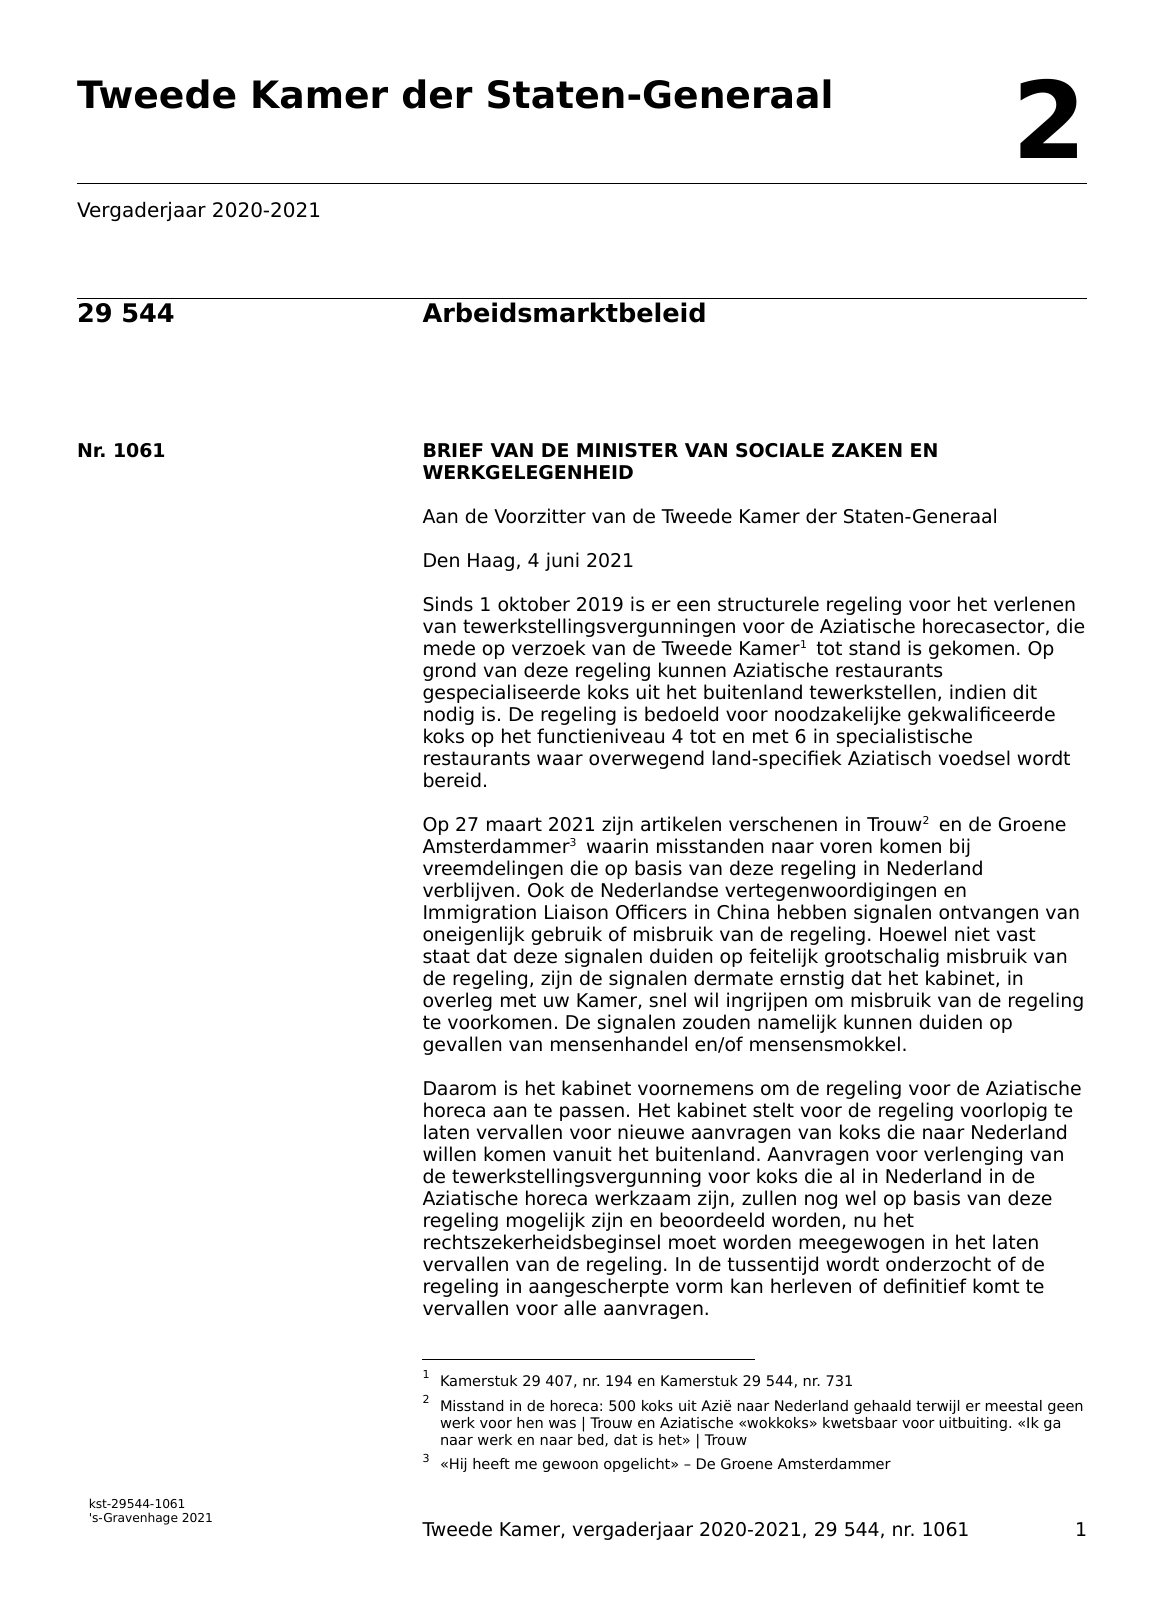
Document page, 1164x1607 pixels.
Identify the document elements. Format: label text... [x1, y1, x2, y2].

text kst-29544-1061 [88, 1497, 323, 1511]
text 's-Gravenhage 2021 [88, 1511, 323, 1525]
table_cell Vergaderjaar 2020-2021 [77, 184, 1087, 298]
text Misstand in de horeca: 500 koks uit Azië naar Nederland gehaald terwijl er meestal geen werk voor hen was | Trouw en Aziatische «wokkoks» kwetsbaar voor uitbuiting. «Ik ga naar werk en naar bed, dat is het» | Trouw [422, 1393, 1087, 1449]
text Kamerstuk 29 407, nr. 194 en Kamerstuk 29 544, nr. 731 [422, 1368, 1087, 1391]
table_header 2 [886, 59, 1087, 183]
text Den Haag, 4 juni 2021 [422, 550, 1087, 572]
text Daarom is het kabinet voornemens om de regeling voor de Aziatische horeca aan te passen. Het kabinet stelt voor de regeling voorlopig te laten vervallen voor nieuwe aanvragen van koks die naar Nederland willen komen vanuit het buitenland. Aanvragen voor verlenging van de tewerkstellingsvergunning voor koks die al in Nederland in de Aziatische horeca werkzaam zijn, zullen nog wel op basis van deze regeling mogelijk zijn en beoordeeld worden, nu het rechtszekerheidsbeginsel moet worden meegewogen in het laten vervallen van de regeling. In de tussentijd wordt onderzocht of de regeling in aangescherpte vorm kan herleven of definitief komt te vervallen voor alle aanvragen. [422, 1078, 1087, 1320]
subtitle 29 544 Arbeidsmarktbeleid [77, 299, 1087, 329]
subtitle Nr. 1061 BRIEF VAN DE MINISTER VAN SOCIALE ZAKEN EN WERKGELEGENHEID [77, 440, 1087, 484]
text «Hij heeft me gewoon opgelicht» – De Groene Amsterdammer [422, 1452, 1087, 1474]
text Op 27 maart 2021 zijn artikelen verschenen in Trouw en de Groene Amsterdammer waarin misstanden naar voren komen bij vreemdelingen die op basis van deze regeling in Nederland verblijven. Ook de Nederlandse vertegenwoordigingen en Immigration Liaison Officers in China hebben signalen ontvangen van oneigenlijk gebruik of misbruik van de regeling. Hoewel niet vast staat dat deze signalen duiden op feitelijk grootschalig misbruik van de regeling, zijn de signalen dermate ernstig dat het kabinet, in overleg met uw Kamer, snel wil ingrijpen om misbruik van de regeling te voorkomen. De signalen zouden namelijk kunnen duiden op gevallen van mensenhandel en/of mensensmokkel. [422, 814, 1087, 1056]
text Aan de Voorzitter van de Tweede Kamer der Staten-Generaal [422, 506, 1087, 528]
table_header Tweede Kamer der Staten-Generaal [77, 59, 886, 183]
text Sinds 1 oktober 2019 is er een structurele regeling voor het verlenen van tewerkstellingsvergunningen voor de Aziatische horecasector, die mede op verzoek van de Tweede Kamer tot stand is gekomen. Op grond van deze regeling kunnen Aziatische restaurants gespecialiseerde koks uit het buitenland tewerkstellen, indien dit nodig is. De regeling is bedoeld voor noodzakelijke gekwalificeerde koks op het functieniveau 4 tot en met 6 in specialistische restaurants waar overwegend land-specifiek Aziatisch voedsel wordt bereid. [422, 594, 1087, 792]
